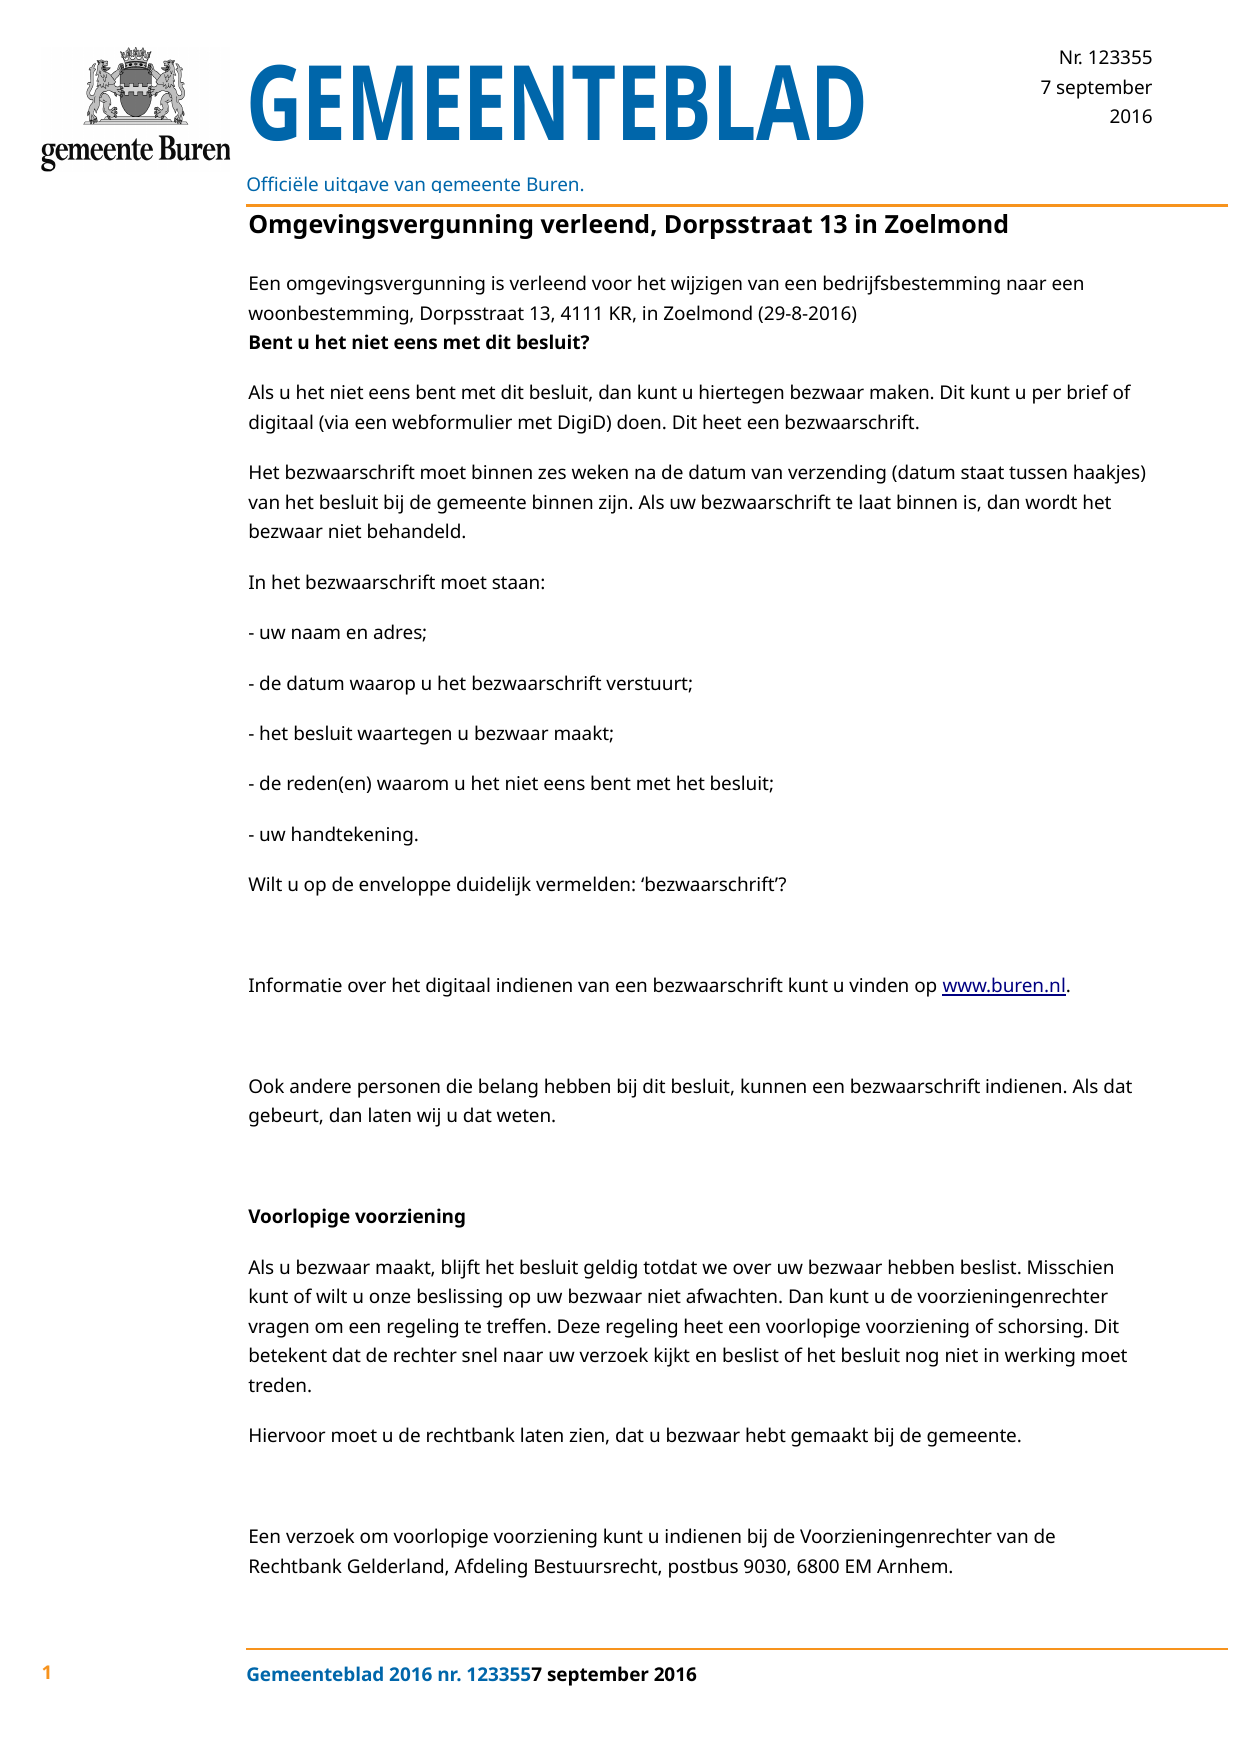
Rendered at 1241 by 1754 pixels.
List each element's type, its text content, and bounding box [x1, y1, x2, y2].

text Informatie over het digitaal indienen van een bezwaarschrift kunt u vinden op www.buren.nl. [248, 972, 1152, 998]
text In het bezwaarschrift moet staan: [248, 569, 1152, 595]
text Voorlopige voorziening [248, 1203, 1152, 1229]
text Als u bezwaar maakt, blijft het besluit geldig totdat we over uw bezwaar hebben beslist. Misschien kunt of wilt u onze beslissing op uw bezwaar niet afwachten. Dan kunt u de voorzieningenrechter vragen om een regeling te treffen. Deze regeling heet een voorlopige voorziening of schorsing. Dit betekent dat de rechter snel naar uw verzoek kijkt en beslist of het besluit nog niet in werking moet treden. [248, 1254, 1152, 1398]
text - de reden(en) waarom u het niet eens bent met het besluit; [248, 771, 1152, 796]
text - het besluit waartegen u bezwaar maakt; [248, 720, 1152, 746]
text - uw handtekening. [248, 821, 1152, 847]
text Het bezwaarschrift moet binnen zes weken na de datum van verzending (datum staat tussen haakjes) van het besluit bij de gemeente binnen zijn. Als uw bezwaarschrift te laat binnen is, dan wordt het bezwaar niet behandeld. [248, 459, 1152, 544]
picture [41, 47, 231, 172]
text Ook andere personen die belang hebben bij dit besluit, kunnen een bezwaarschrift indienen. Als dat gebeurt, dan laten wij u dat weten. [248, 1073, 1152, 1128]
text Hiervoor moet u de rechtbank laten zien, dat u bezwaar hebt gemaakt bij de gemeente. [248, 1423, 1152, 1448]
text Omgevingsvergunning verleend, Dorpsstraat 13 in Zoelmond [248, 207, 1152, 241]
text Wilt u op de enveloppe duidelijk vermelden: ‘bezwaarschrift’? [248, 871, 1152, 897]
text - de datum waarop u het bezwaarschrift verstuurt; [248, 670, 1152, 696]
text Een verzoek om voorlopige voorziening kunt u indienen bij de Voorzieningenrechter van de Rechtbank Gelderland, Afdeling Bestuursrecht, postbus 9030, 6800 EM Arnhem. [248, 1523, 1152, 1579]
text - uw naam en adres; [248, 619, 1152, 645]
text Bent u het niet eens met dit besluit? [248, 329, 1152, 355]
text Als u het niet eens bent met dit besluit, dan kunt u hiertegen bezwaar maken. Dit kunt u per brief of digitaal (via een webformulier met DigiD) doen. Dit heet een bezwaarschrift. [248, 379, 1152, 435]
table_header Een omgevingsvergunning is verleend voor het wijzigen van een bedrijfsbestemming naar een woonbestemming, Dorpsstraat 13, 4111 KR, in Zoelmond (29-8-2016) [248, 270, 1152, 326]
